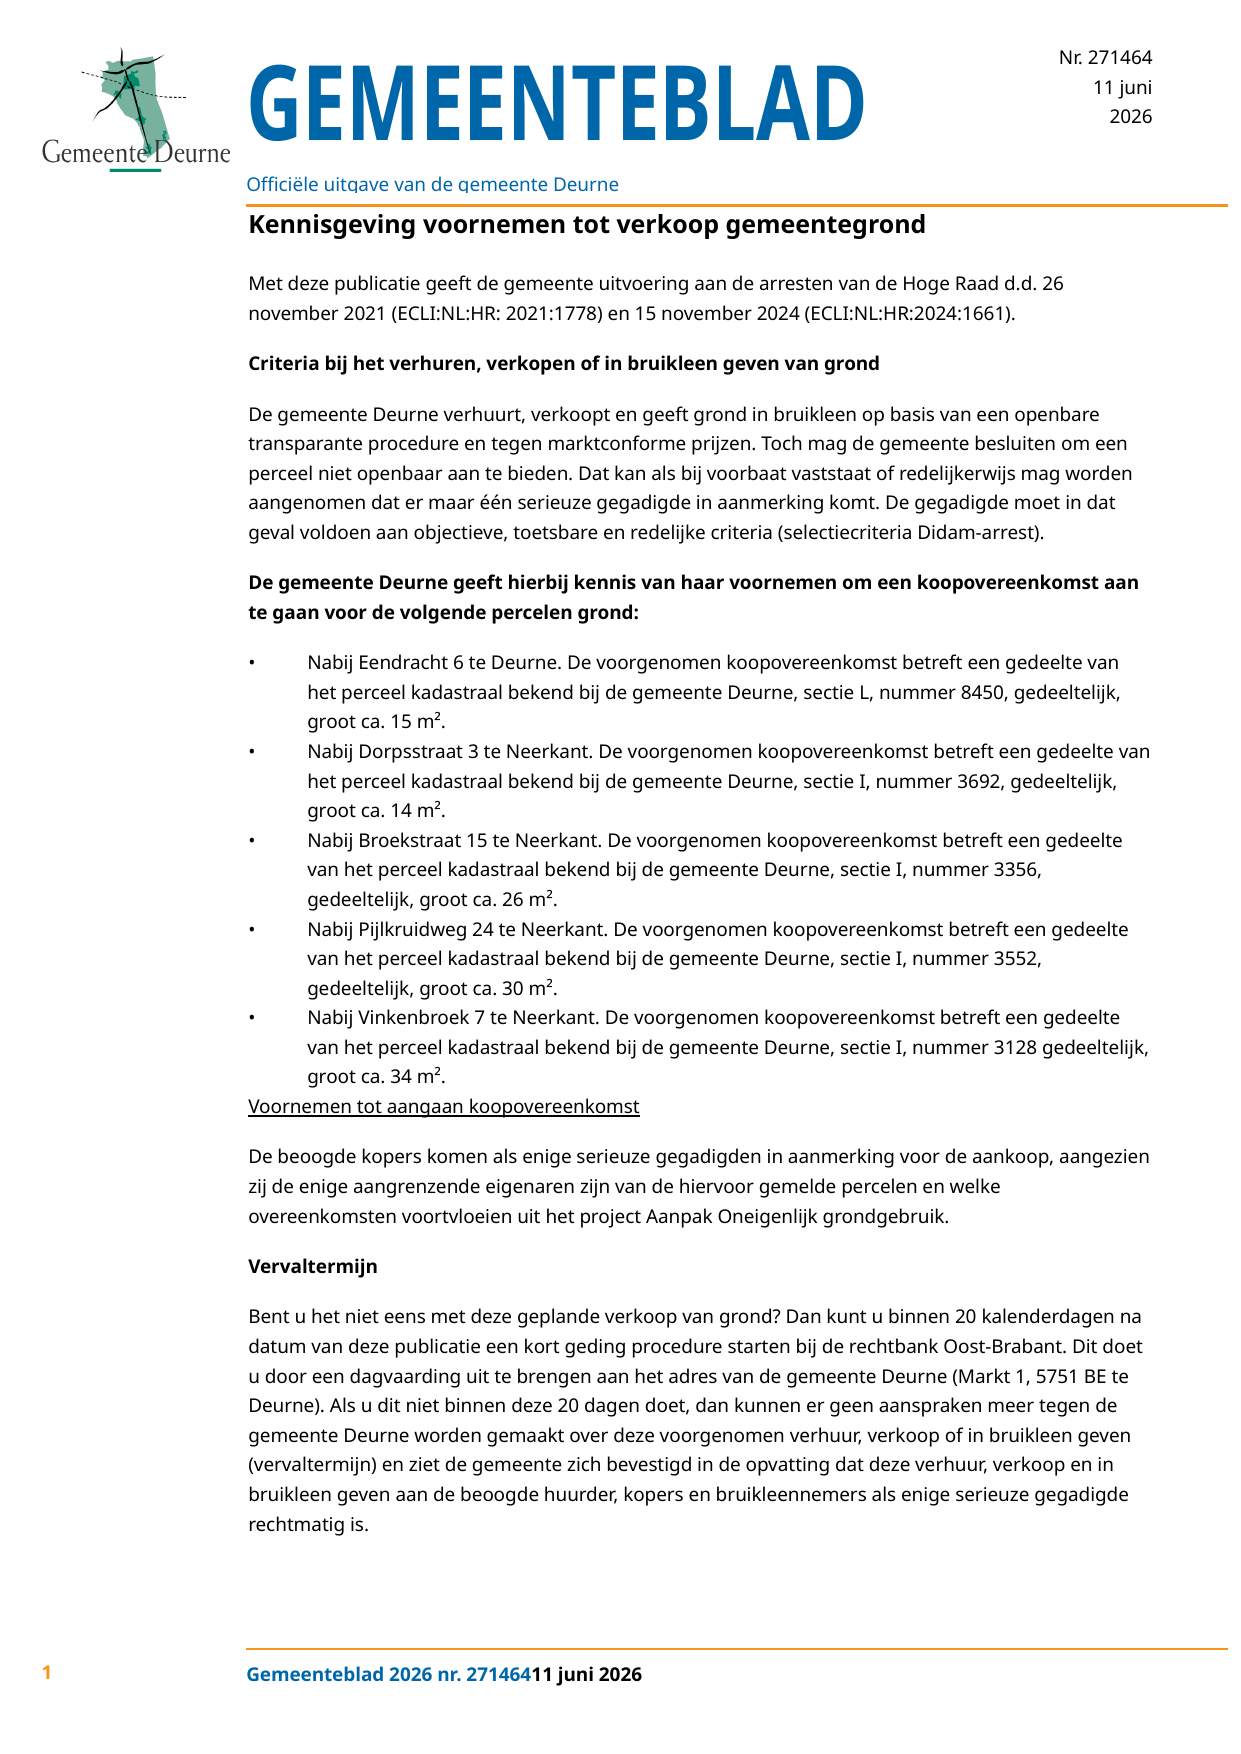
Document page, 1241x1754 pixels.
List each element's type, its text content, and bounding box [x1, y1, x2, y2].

text Kennisgeving voornemen tot verkoop gemeentegrond [248, 207, 1152, 241]
text Vervaltermijn [248, 1253, 1152, 1279]
text Bent u het niet eens met deze geplande verkoop van grond? Dan kunt u binnen 20 kalenderdagen na datum van deze publicatie een kort geding procedure starten bij de rechtbank Oost-Brabant. Dit doet u door een dagvaarding uit te brengen aan het adres van de gemeente Deurne (Markt 1, 5751 BE te Deurne). Als u dit niet binnen deze 20 dagen doet, dan kunnen er geen aanspraken meer tegen de gemeente Deurne worden gemaakt over deze voorgenomen verhuur, verkoop of in bruikleen geven (vervaltermijn) en ziet de gemeente zich bevestigd in de opvatting dat deze verhuur, verkoop en in bruikleen geven aan de beoogde huurder, kopers en bruikleennemers als enige serieuze gegadigde rechtmatig is. [248, 1304, 1152, 1536]
text De gemeente Deurne verhuurt, verkoopt en geeft grond in bruikleen op basis van een openbare transparante procedure en tegen marktconforme prijzen. Toch mag de gemeente besluiten om een perceel niet openbaar aan te bieden. Dat kan als bij voorbaat vaststaat of redelijkerwijs mag worden aangenomen dat er maar één serieuze gegadigde in aanmerking komt. De gegadigde moet in dat geval voldoen aan objectieve, toetsbare en redelijke criteria (selectiecriteria Didam-arrest). [248, 401, 1152, 545]
text De gemeente Deurne geeft hierbij kennis van haar voornemen om een koopovereenkomst aan te gaan voor de volgende percelen grond: [248, 569, 1152, 625]
text Voornemen tot aangaan koopovereenkomst [248, 1093, 1152, 1119]
picture [41, 47, 231, 172]
list Nabij Dorpsstraat 3 te Neerkant. De voorgenomen koopovereenkomst betreft een gedeelte van het perceel kadastraal bekend bij de gemeente Deurne, sectie I, nummer 3692, gedeeltelijk, groot ca. 14 m². [248, 738, 1152, 823]
list Nabij Pijlkruidweg 24 te Neerkant. De voorgenomen koopovereenkomst betreft een gedeelte van het perceel kadastraal bekend bij de gemeente Deurne, sectie I, nummer 3552, gedeeltelijk, groot ca. 30 m². [248, 916, 1152, 1001]
list Nabij Vinkenbroek 7 te Neerkant. De voorgenomen koopovereenkomst betreft een gedeelte van het perceel kadastraal bekend bij de gemeente Deurne, sectie I, nummer 3128 gedeeltelijk, groot ca. 34 m². [248, 1004, 1152, 1089]
list Nabij Broekstraat 15 te Neerkant. De voorgenomen koopovereenkomst betreft een gedeelte van het perceel kadastraal bekend bij de gemeente Deurne, sectie I, nummer 3356, gedeeltelijk, groot ca. 26 m². [248, 827, 1152, 912]
list Nabij Eendracht 6 te Deurne. De voorgenomen koopovereenkomst betreft een gedeelte van het perceel kadastraal bekend bij de gemeente Deurne, sectie L, nummer 8450, gedeeltelijk, groot ca. 15 m². [248, 649, 1152, 734]
text Criteria bij het verhuren, verkopen of in bruikleen geven van grond [248, 350, 1152, 376]
text Met deze publicatie geeft de gemeente uitvoering aan de arresten van de Hoge Raad d.d. 26 november 2021 (ECLI:NL:HR: 2021:1778) en 15 november 2024 (ECLI:NL:HR:2024:1661). [248, 270, 1152, 326]
text De beoogde kopers komen als enige serieuze gegadigden in aanmerking voor de aankoop, aangezien zij de enige aangrenzende eigenaren zijn van de hiervoor gemelde percelen en welke overeenkomsten voortvloeien uit het project Aanpak Oneigenlijk grondgebruik. [248, 1144, 1152, 1228]
